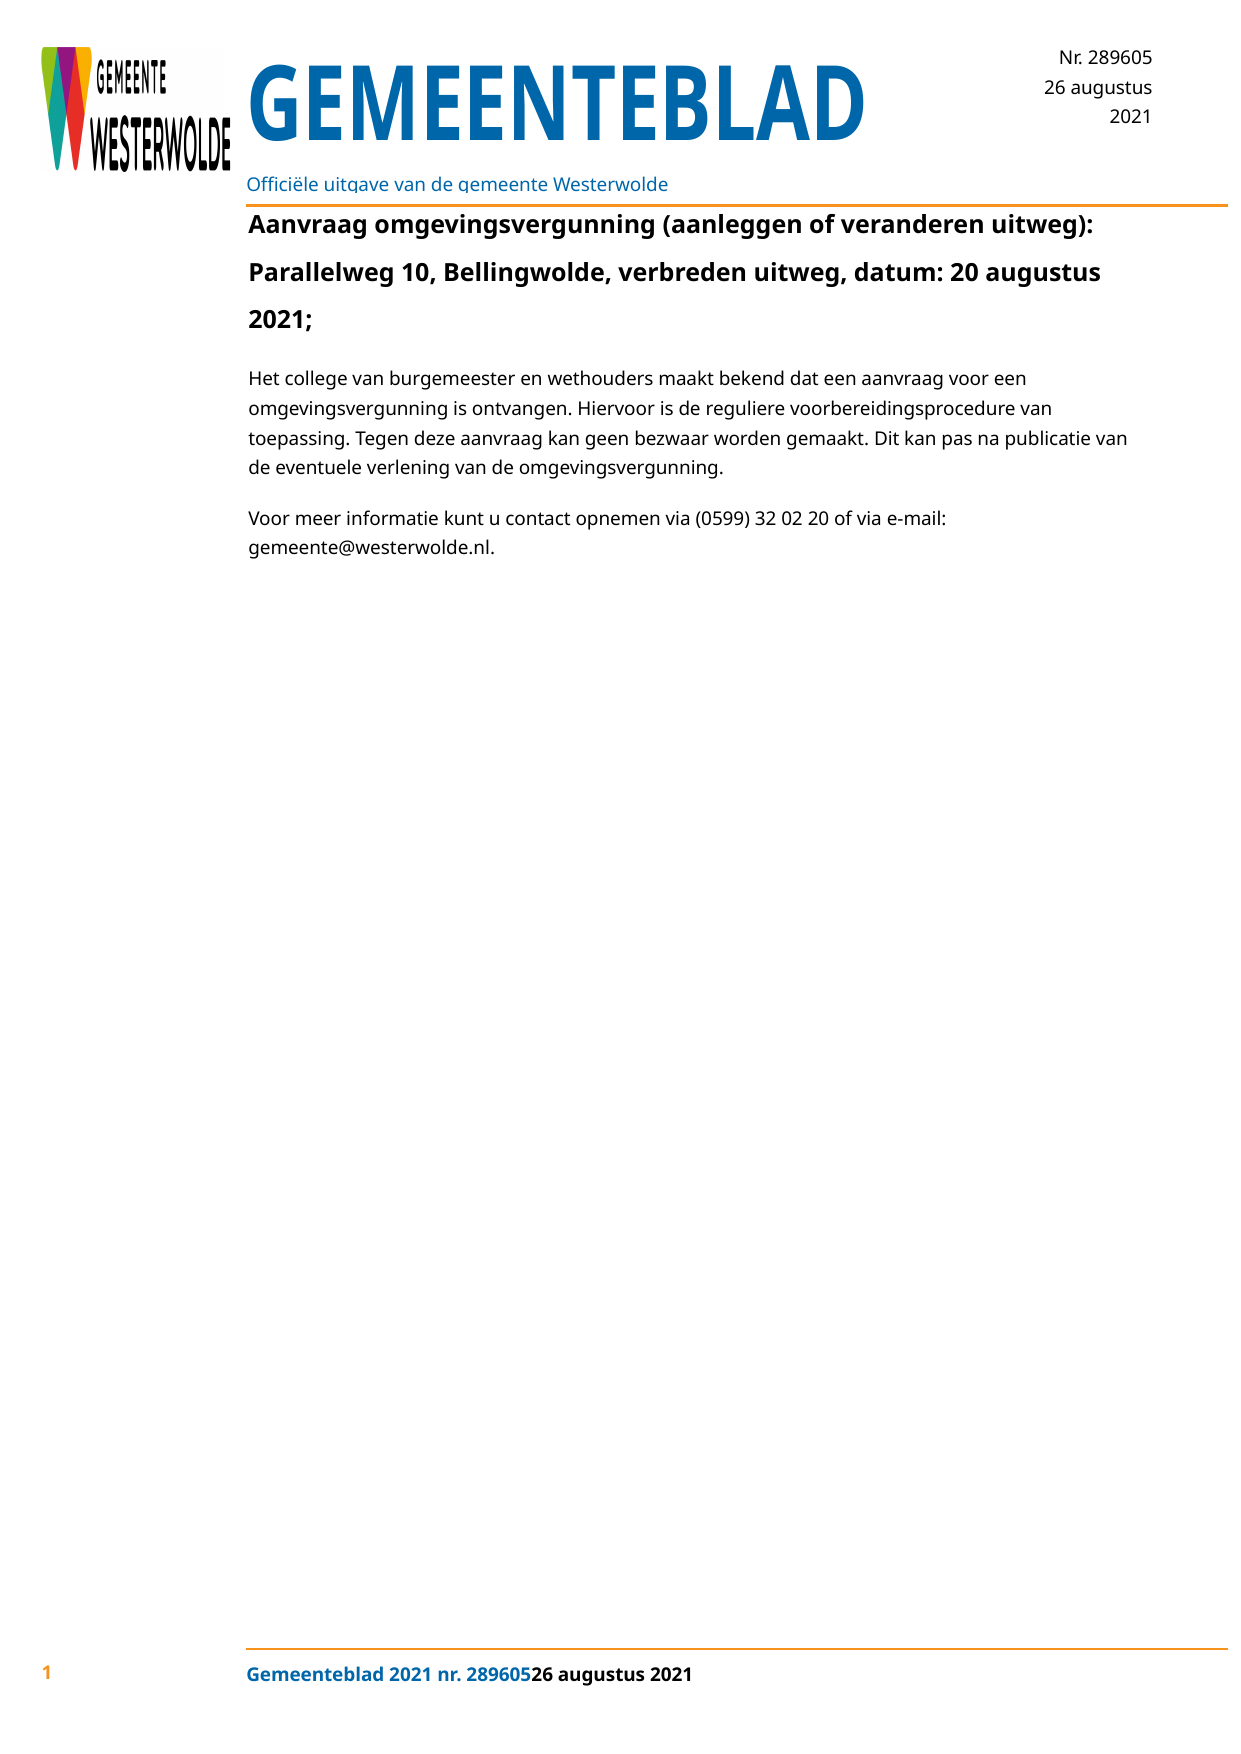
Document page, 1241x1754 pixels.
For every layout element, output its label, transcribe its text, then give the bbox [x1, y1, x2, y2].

text Aanvraag omgevingsvergunning (aanleggen of veranderen uitweg): Parallelweg 10, Bellingwolde, verbreden uitweg, datum: 20 augustus 2021; [248, 207, 1152, 336]
text Voor meer informatie kunt u contact opnemen via (0599) 32 02 20 of via e-mail: gemeente@westerwolde.nl. [248, 505, 1152, 560]
picture [41, 47, 231, 172]
text Het college van burgemeester en wethouders maakt bekend dat een aanvraag voor een omgevingsvergunning is ontvangen. Hiervoor is de reguliere voorbereidingsprocedure van toepassing. Tegen deze aanvraag kan geen bezwaar worden gemaakt. Dit kan pas na publicatie van de eventuele verlening van de omgevingsvergunning. [248, 366, 1152, 480]
